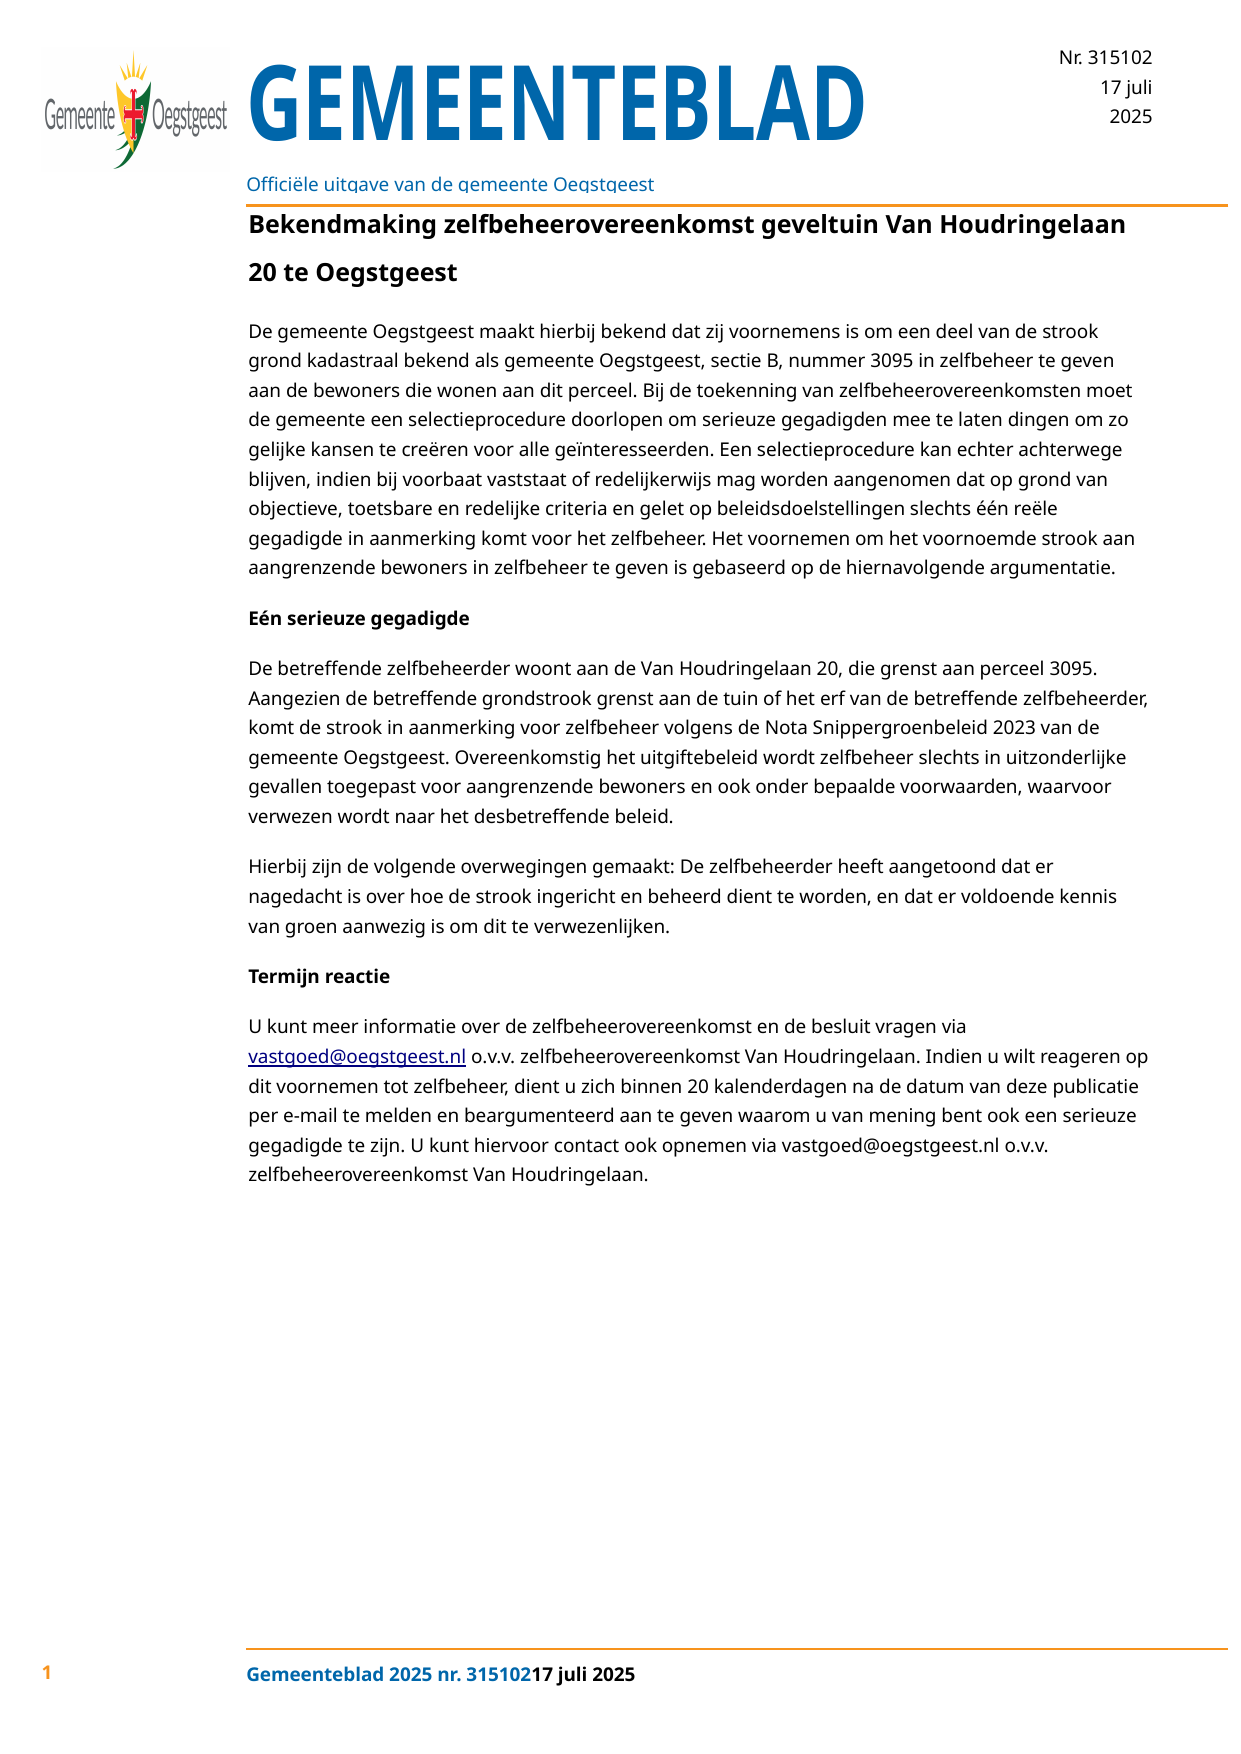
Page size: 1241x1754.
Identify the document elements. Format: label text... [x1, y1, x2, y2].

text De betreffende zelfbeheerder woont aan de Van Houdringelaan 20, die grenst aan perceel 3095. Aangezien de betreffende grondstrook grenst aan de tuin of het erf van de betreffende zelfbeheerder, komt de strook in aanmerking voor zelfbeheer volgens de Nota Snippergroenbeleid 2023 van de gemeente Oegstgeest. Overeenkomstig het uitgiftebeleid wordt zelfbeheer slechts in uitzonderlijke gevallen toegepast voor aangrenzende bewoners en ook onder bepaalde voorwaarden, waarvoor verwezen wordt naar het desbetreffende beleid. [248, 655, 1152, 829]
text Eén serieuze gegadigde [248, 605, 1152, 631]
text U kunt meer informatie over de zelfbeheerovereenkomst en de besluit vragen via vastgoed@oegstgeest.nl o.v.v. zelfbeheerovereenkomst Van Houdringelaan. Indien u wilt reageren op dit voornemen tot zelfbeheer, dient u zich binnen 20 kalenderdagen na de datum van deze publicatie per e-mail te melden en beargumenteerd aan te geven waarom u van mening bent ook een serieuze gegadigde te zijn. U kunt hiervoor contact ook opnemen via vastgoed@oegstgeest.nl o.v.v. zelfbeheerovereenkomst Van Houdringelaan. [248, 1014, 1152, 1187]
text Termijn reactie [248, 963, 1152, 989]
text De gemeente Oegstgeest maakt hierbij bekend dat zij voornemens is om een deel van de strook grond kadastraal bekend als gemeente Oegstgeest, sectie B, nummer 3095 in zelfbeheer te geven aan de bewoners die wonen aan dit perceel. Bij de toekenning van zelfbeheerovereenkomsten moet de gemeente een selectieprocedure doorlopen om serieuze gegadigden mee te laten dingen om zo gelijke kansen te creëren voor alle geïnteresseerden. Een selectieprocedure kan echter achterwege blijven, indien bij voorbaat vaststaat of redelijkerwijs mag worden aangenomen dat op grond van objectieve, toetsbare en redelijke criteria en gelet op beleidsdoelstellingen slechts één reële gegadigde in aanmerking komt voor het zelfbeheer. Het voornemen om het voornoemde strook aan aangrenzende bewoners in zelfbeheer te geven is gebaseerd op de hiernavolgende argumentatie. [248, 318, 1152, 580]
text Hierbij zijn de volgende overwegingen gemaakt: De zelfbeheerder heeft aangetoond dat er nagedacht is over hoe de strook ingericht en beheerd dient te worden, en dat er voldoende kennis van groen aanwezig is om dit te verwezenlijken. [248, 854, 1152, 939]
picture [41, 47, 231, 172]
text Bekendmaking zelfbeheerovereenkomst geveltuin Van Houdringelaan 20 te Oegstgeest [248, 207, 1152, 288]
